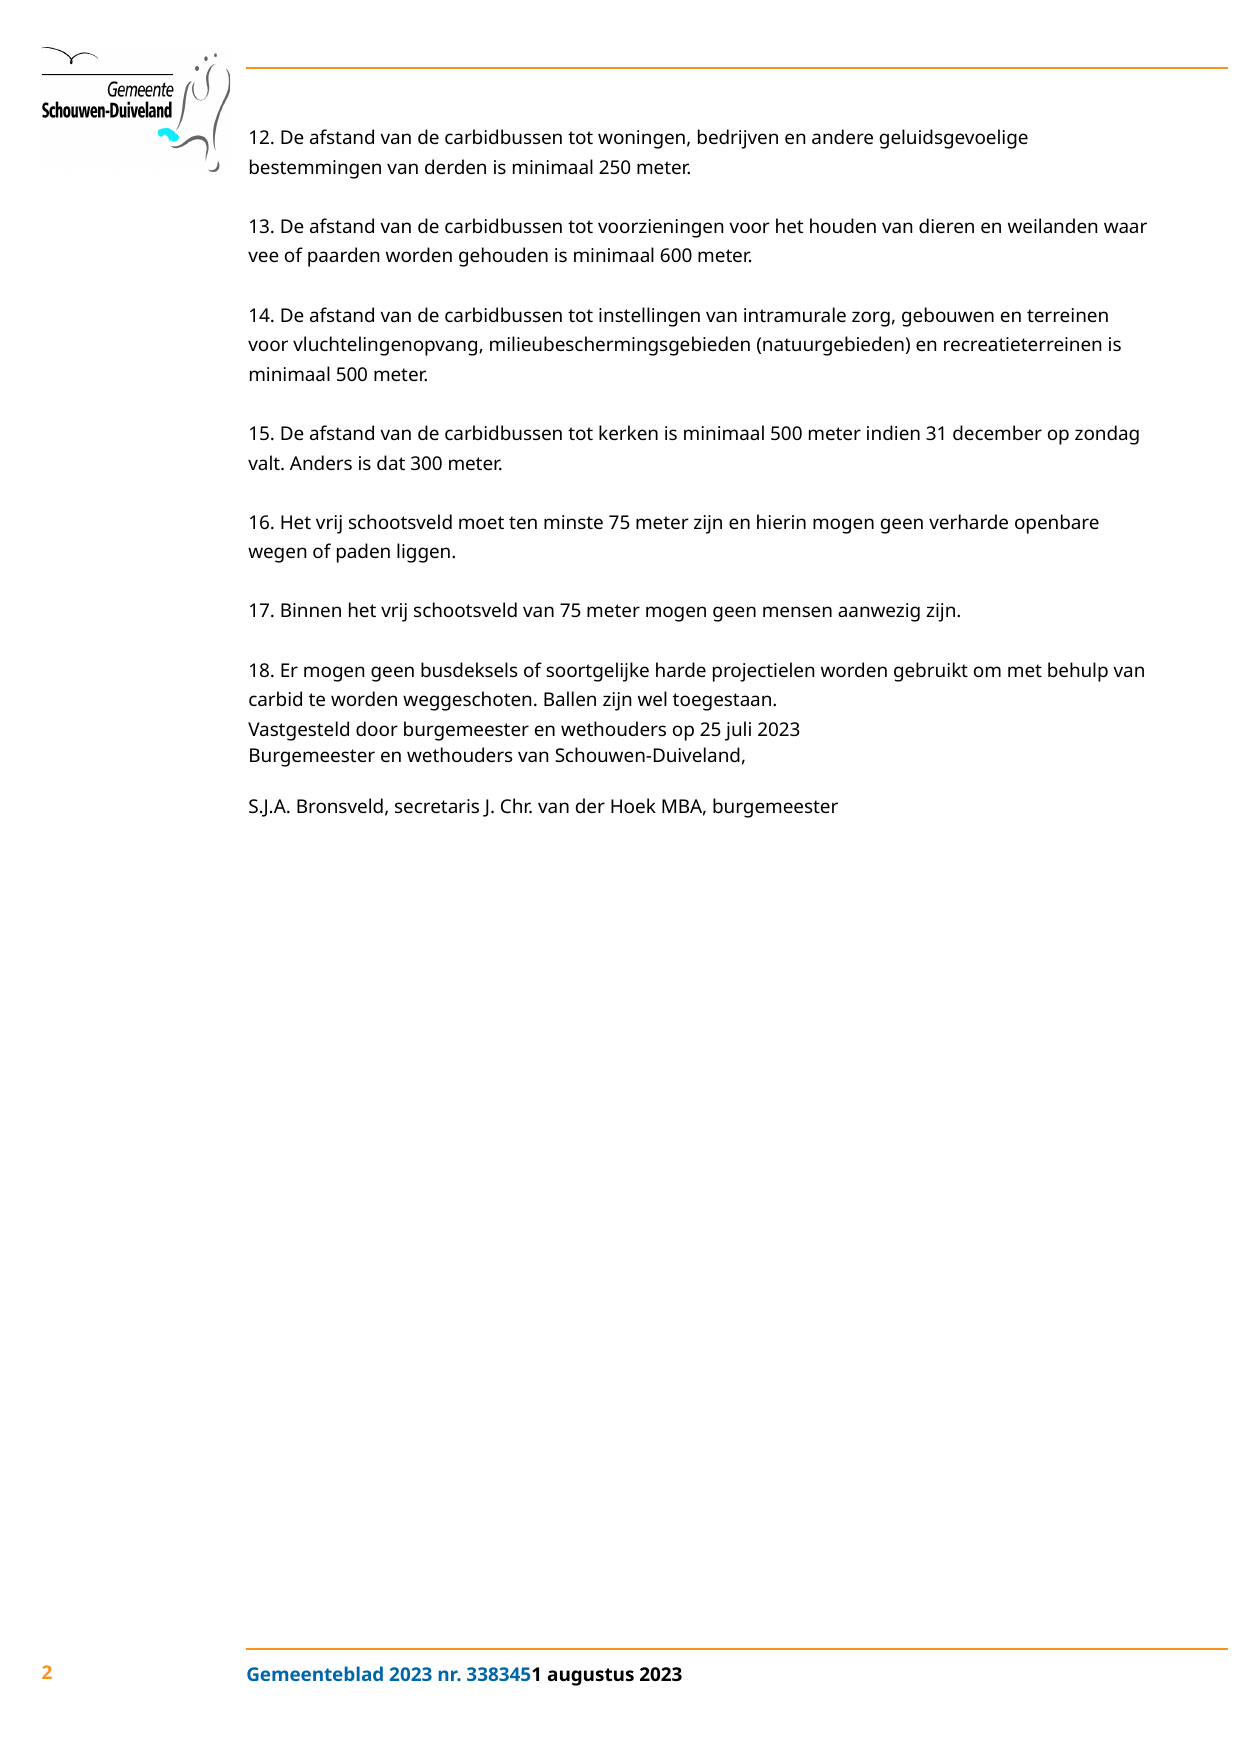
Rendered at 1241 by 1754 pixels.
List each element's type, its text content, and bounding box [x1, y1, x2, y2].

text Vastgesteld door burgemeester en wethouders op 25 juli 2023 [248, 716, 1152, 742]
text 18. Er mogen geen busdeksels of soortgelijke harde projectielen worden gebruikt om met behulp van carbid te worden weggeschoten. Ballen zijn wel toegestaan. [248, 657, 1152, 712]
text 13. De afstand van de carbidbussen tot voorzieningen voor het houden van dieren en weilanden waar vee of paarden worden gehouden is minimaal 600 meter. [248, 213, 1152, 268]
text 17. Binnen het vrij schootsveld van 75 meter mogen geen mensen aanwezig zijn. [248, 598, 1152, 623]
text 14. De afstand van de carbidbussen tot instellingen van intramurale zorg, gebouwen en terreinen voor vluchtelingenopvang, milieubeschermingsgebieden (natuurgebieden) en recreatieterreinen is minimaal 500 meter. [248, 302, 1152, 387]
text 12. De afstand van de carbidbussen tot woningen, bedrijven en andere geluidsgevoelige bestemmingen van derden is minimaal 250 meter. [248, 124, 1152, 180]
text 16. Het vrij schootsveld moet ten minste 75 meter zijn en hierin mogen geen verharde openbare wegen of paden liggen. [248, 509, 1152, 564]
text S.J.A. Bronsveld, secretaris J. Chr. van der Hoek MBA, burgemeester [248, 793, 1152, 819]
text 15. De afstand van de carbidbussen tot kerken is minimaal 500 meter indien 31 december op zondag valt. Anders is dat 300 meter. [248, 420, 1152, 476]
picture [41, 47, 231, 172]
text Burgemeester en wethouders van Schouwen-Duiveland, [248, 742, 1152, 767]
